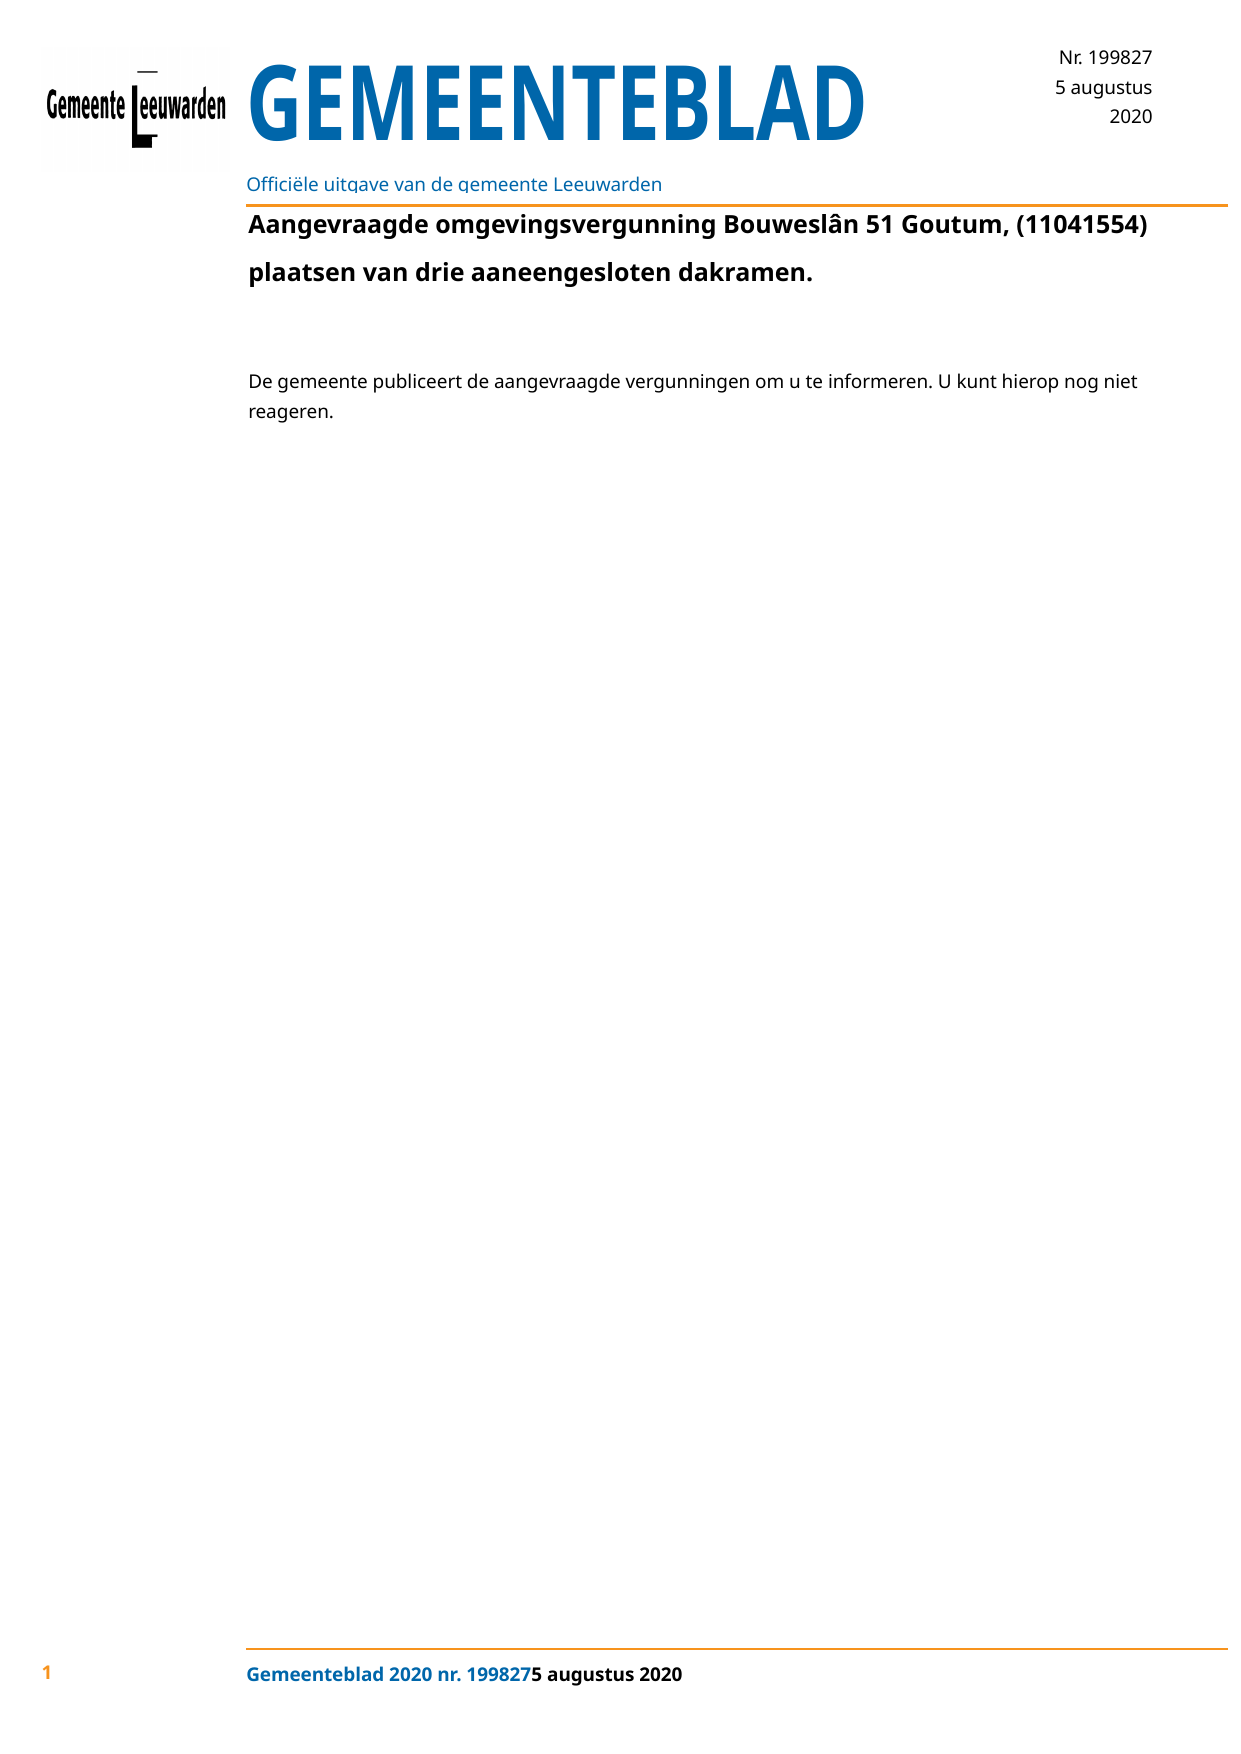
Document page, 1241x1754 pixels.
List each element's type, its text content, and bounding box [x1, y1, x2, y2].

text De gemeente publiceert de aangevraagde vergunningen om u te informeren. U kunt hierop nog niet reageren. [248, 368, 1152, 424]
picture [41, 47, 231, 172]
text Aangevraagde omgevingsvergunning Bouweslân 51 Goutum, (11041554) plaatsen van drie aaneengesloten dakramen. [248, 207, 1152, 288]
